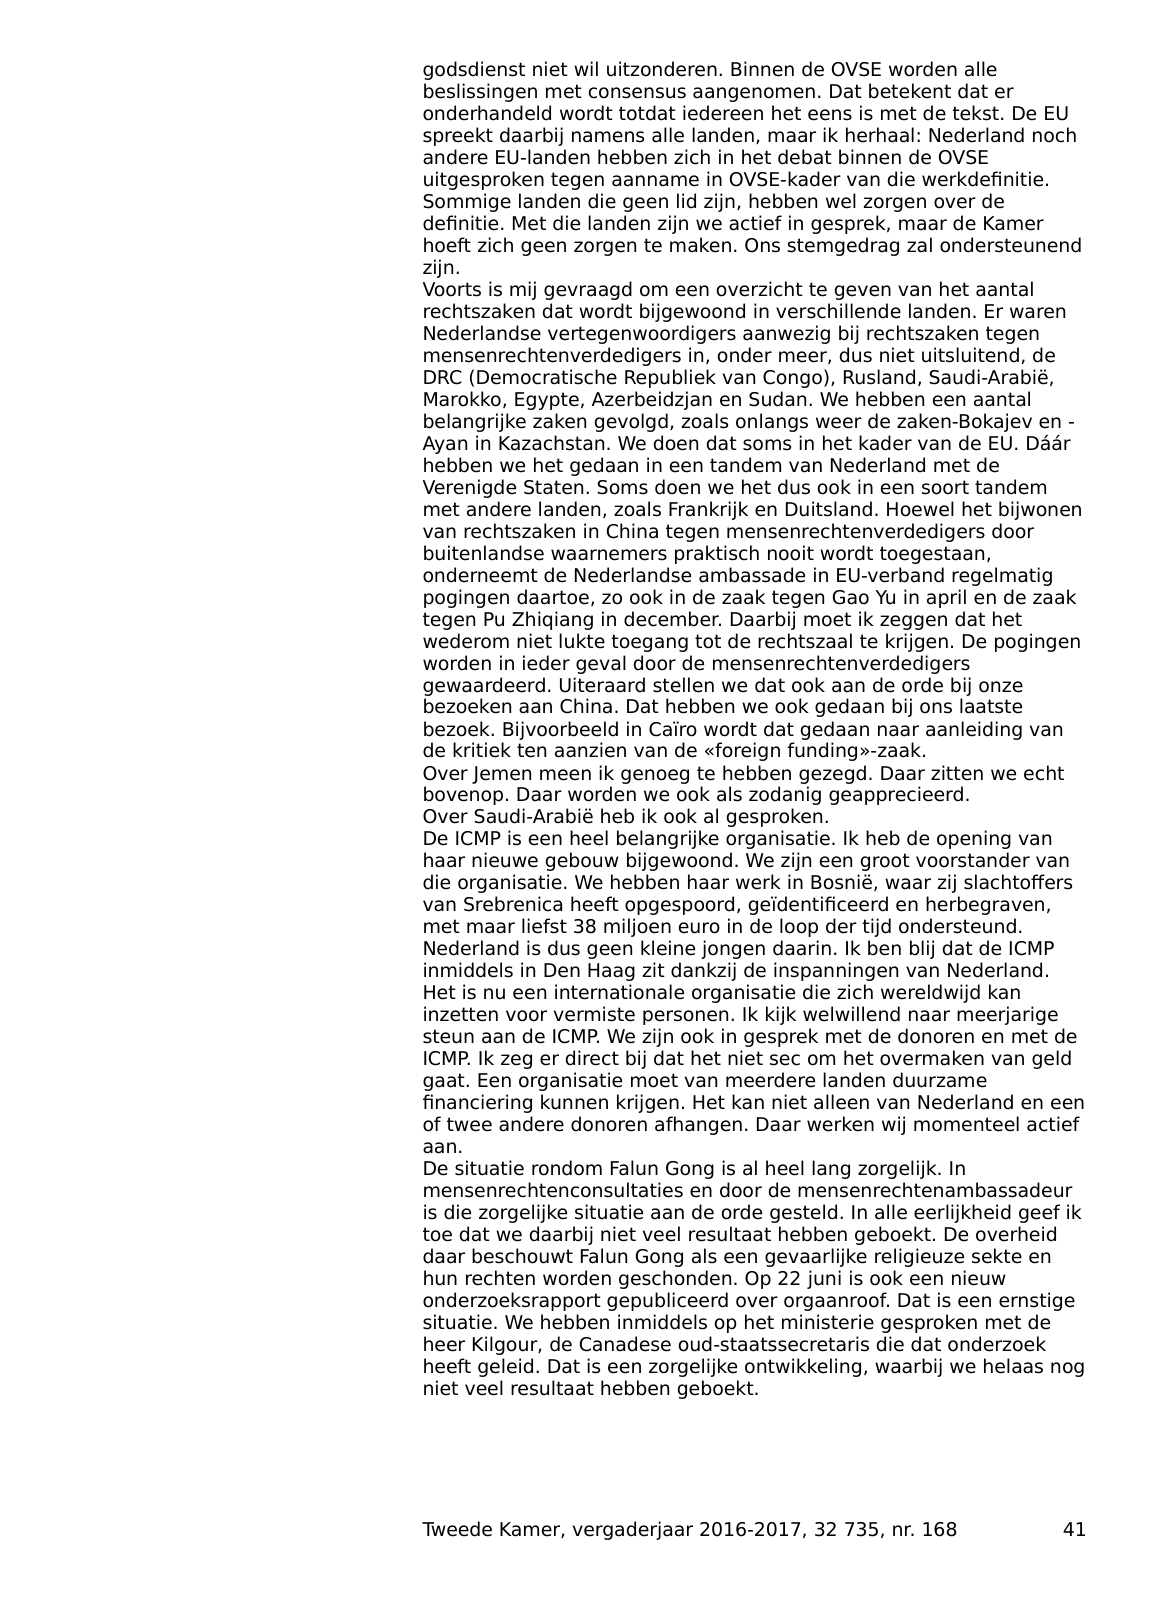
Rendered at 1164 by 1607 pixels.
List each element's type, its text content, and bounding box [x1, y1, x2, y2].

text De situatie rondom Falun Gong is al heel lang zorgelijk. In mensenrechtenconsultaties en door de mensenrechtenambassadeur is die zorgelijke situatie aan de orde gesteld. In alle eerlijkheid geef ik toe dat we daarbij niet veel resultaat hebben geboekt. De overheid daar beschouwt Falun Gong als een gevaarlijke religieuze sekte en hun rechten worden geschonden. Op 22 juni is ook een nieuw onderzoeksrapport gepubliceerd over orgaanroof. Dat is een ernstige situatie. We hebben inmiddels op het ministerie gesproken met de heer Kilgour, de Canadese oud-staatssecretaris die dat onderzoek heeft geleid. Dat is een zorgelijke ontwikkeling, waarbij we helaas nog niet veel resultaat hebben geboekt. [422, 1158, 1087, 1400]
text Over Saudi-Arabië heb ik ook al gesproken. [422, 806, 1087, 828]
text Over Jemen meen ik genoeg te hebben gezegd. Daar zitten we echt bovenop. Daar worden we ook als zodanig geapprecieerd. [422, 762, 1087, 806]
text De ICMP is een heel belangrijke organisatie. Ik heb de opening van haar nieuwe gebouw bijgewoond. We zijn een groot voorstander van die organisatie. We hebben haar werk in Bosnië, waar zij slachtoffers van Srebrenica heeft opgespoord, geïdentificeerd en herbegraven, met maar liefst 38 miljoen euro in de loop der tijd ondersteund. Nederland is dus geen kleine jongen daarin. Ik ben blij dat de ICMP inmiddels in Den Haag zit dankzij de inspanningen van Nederland. Het is nu een internationale organisatie die zich wereldwijd kan inzetten voor vermiste personen. Ik kijk welwillend naar meerjarige steun aan de ICMP. We zijn ook in gesprek met de donoren en met de ICMP. Ik zeg er direct bij dat het niet sec om het overmaken van geld gaat. Een organisatie moet van meerdere landen duurzame financiering kunnen krijgen. Het kan niet alleen van Nederland en een of twee andere donoren afhangen. Daar werken wij momenteel actief aan. [422, 828, 1087, 1158]
text Voorts is mij gevraagd om een overzicht te geven van het aantal rechtszaken dat wordt bijgewoond in verschillende landen. Er waren Nederlandse vertegenwoordigers aanwezig bij rechtszaken tegen mensenrechtenverdedigers in, onder meer, dus niet uitsluitend, de DRC (Democratische Republiek van Congo), Rusland, Saudi-Arabië, Marokko, Egypte, Azerbeidzjan en Sudan. We hebben een aantal belangrijke zaken gevolgd, zoals onlangs weer de zaken-Bokajev en -Ayan in Kazachstan. We doen dat soms in het kader van de EU. Dáár hebben we het gedaan in een tandem van Nederland met de Verenigde Staten. Soms doen we het dus ook in een soort tandem met andere landen, zoals Frankrijk en Duitsland. Hoewel het bijwonen van rechtszaken in China tegen mensenrechtenverdedigers door buitenlandse waarnemers praktisch nooit wordt toegestaan, onderneemt de Nederlandse ambassade in EU-verband regelmatig pogingen daartoe, zo ook in de zaak tegen Gao Yu in april en de zaak tegen Pu Zhiqiang in december. Daarbij moet ik zeggen dat het wederom niet lukte toegang tot de rechtszaal te krijgen. De pogingen worden in ieder geval door de mensenrechtenverdedigers gewaardeerd. Uiteraard stellen we dat ook aan de orde bij onze bezoeken aan China. Dat hebben we ook gedaan bij ons laatste bezoek. Bijvoorbeeld in Caïro wordt dat gedaan naar aanleiding van de kritiek ten aanzien van de «foreign funding»-zaak. [422, 279, 1087, 762]
text godsdienst niet wil uitzonderen. Binnen de OVSE worden alle beslissingen met consensus aangenomen. Dat betekent dat er onderhandeld wordt totdat iedereen het eens is met de tekst. De EU spreekt daarbij namens alle landen, maar ik herhaal: Nederland noch andere EU-landen hebben zich in het debat binnen de OVSE uitgesproken tegen aanname in OVSE-kader van die werkdefinitie. Sommige landen die geen lid zijn, hebben wel zorgen over de definitie. Met die landen zijn we actief in gesprek, maar de Kamer hoeft zich geen zorgen te maken. Ons stemgedrag zal ondersteunend zijn. [422, 59, 1087, 279]
